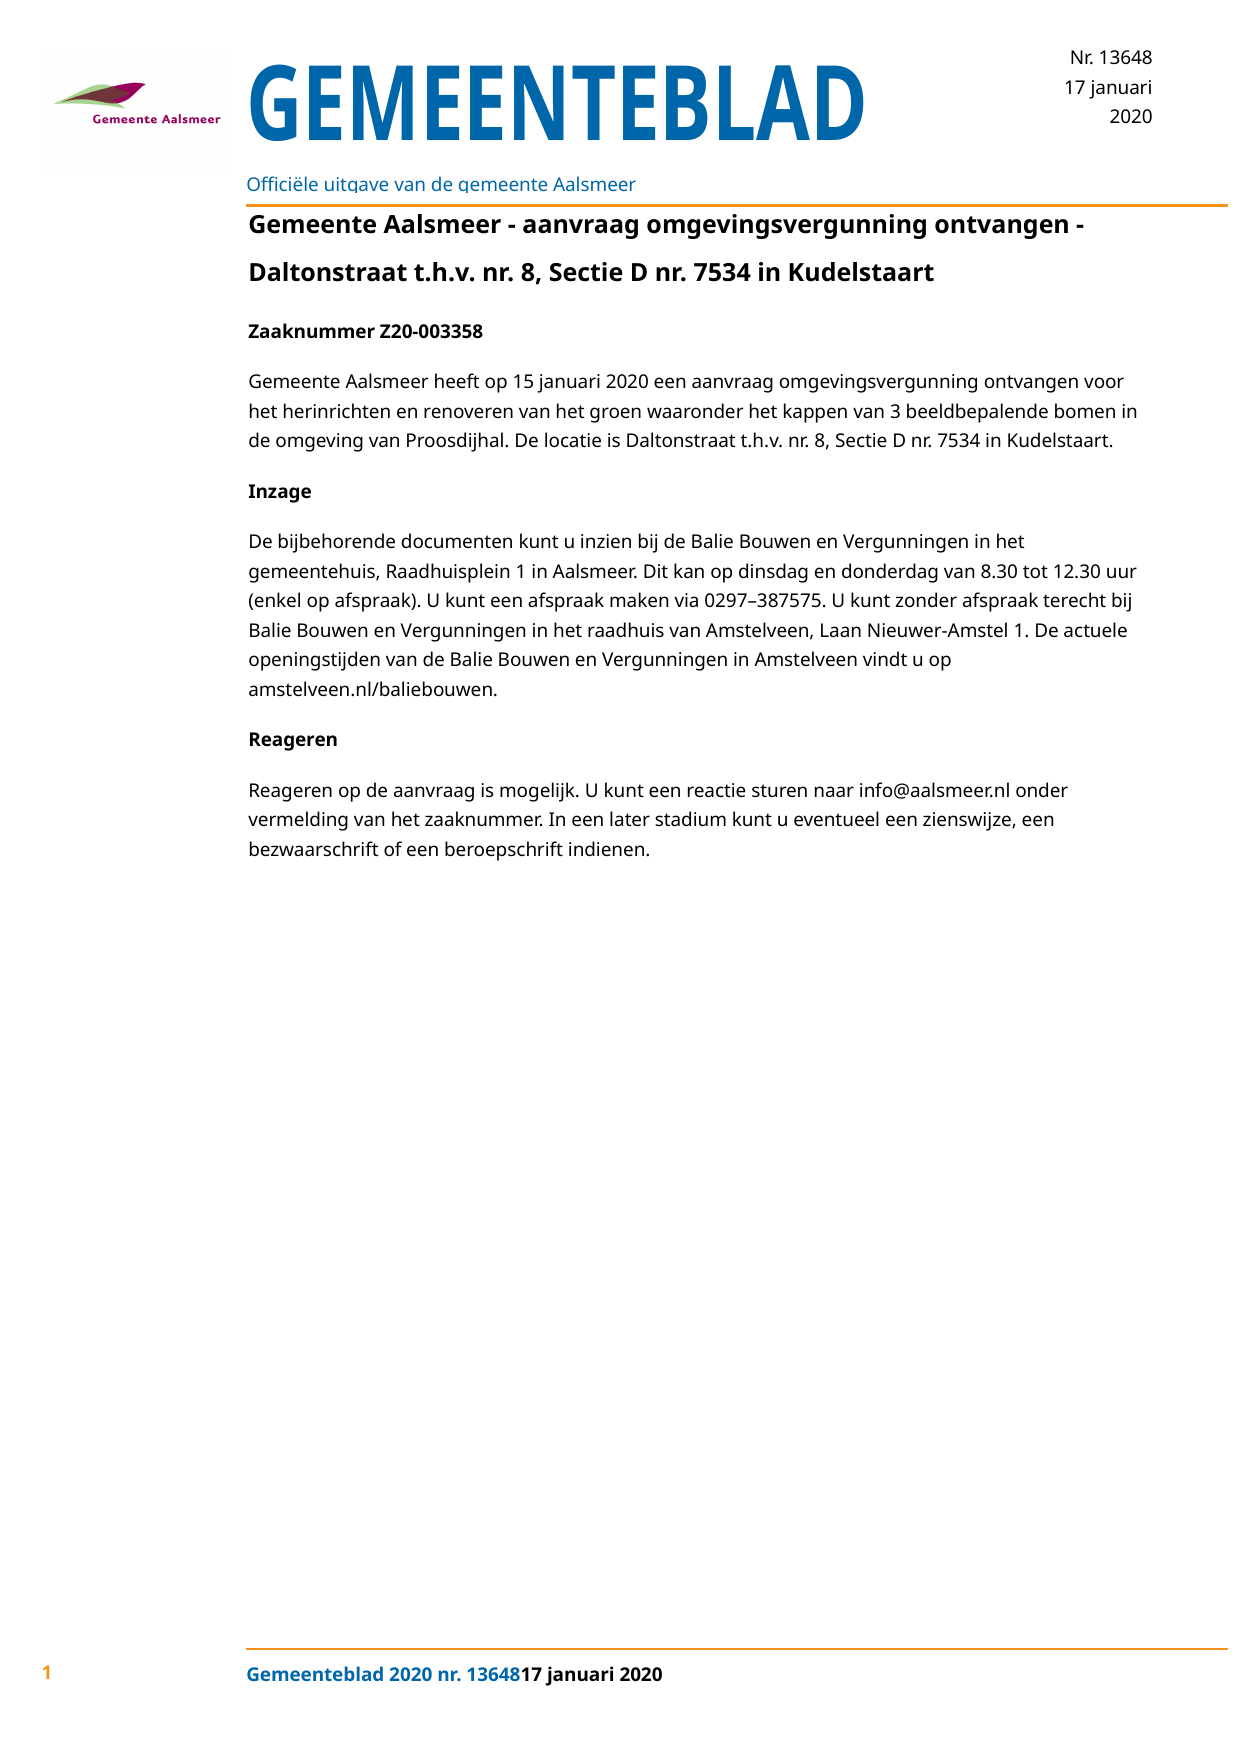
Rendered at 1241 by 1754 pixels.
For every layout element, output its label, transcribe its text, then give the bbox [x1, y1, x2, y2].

text Reageren op de aanvraag is mogelijk. U kunt een reactie sturen naar info@aalsmeer.nl onder vermelding van het zaaknummer. In een later stadium kunt u eventueel een zienswijze, een bezwaarschrift of een beroepschrift indienen. [248, 777, 1152, 862]
text Gemeente Aalsmeer - aanvraag omgevingsvergunning ontvangen - Daltonstraat t.h.v. nr. 8, Sectie D nr. 7534 in Kudelstaart [248, 207, 1152, 288]
text Reageren [248, 727, 1152, 752]
text De bijbehorende documenten kunt u inzien bij de Balie Bouwen en Vergunningen in het gemeentehuis, Raadhuisplein 1 in Aalsmeer. Dit kan op dinsdag en donderdag van 8.30 tot 12.30 uur (enkel op afspraak). U kunt een afspraak maken via 0297–387575. U kunt zonder afspraak terecht bij Balie Bouwen en Vergunningen in het raadhuis van Amstelveen, Laan Nieuwer-Amstel 1. De actuele openingstijden van de Balie Bouwen en Vergunningen in Amstelveen vindt u op amstelveen.nl/baliebouwen. [248, 528, 1152, 702]
text Zaaknummer Z20-003358 [248, 318, 1152, 344]
text Inzage [248, 478, 1152, 504]
picture [41, 47, 231, 172]
text Gemeente Aalsmeer heeft op 15 januari 2020 een aanvraag omgevingsvergunning ontvangen voor het herinrichten en renoveren van het groen waaronder het kappen van 3 beeldbepalende bomen in de omgeving van Proosdijhal. De locatie is Daltonstraat t.h.v. nr. 8, Sectie D nr. 7534 in Kudelstaart. [248, 368, 1152, 453]
